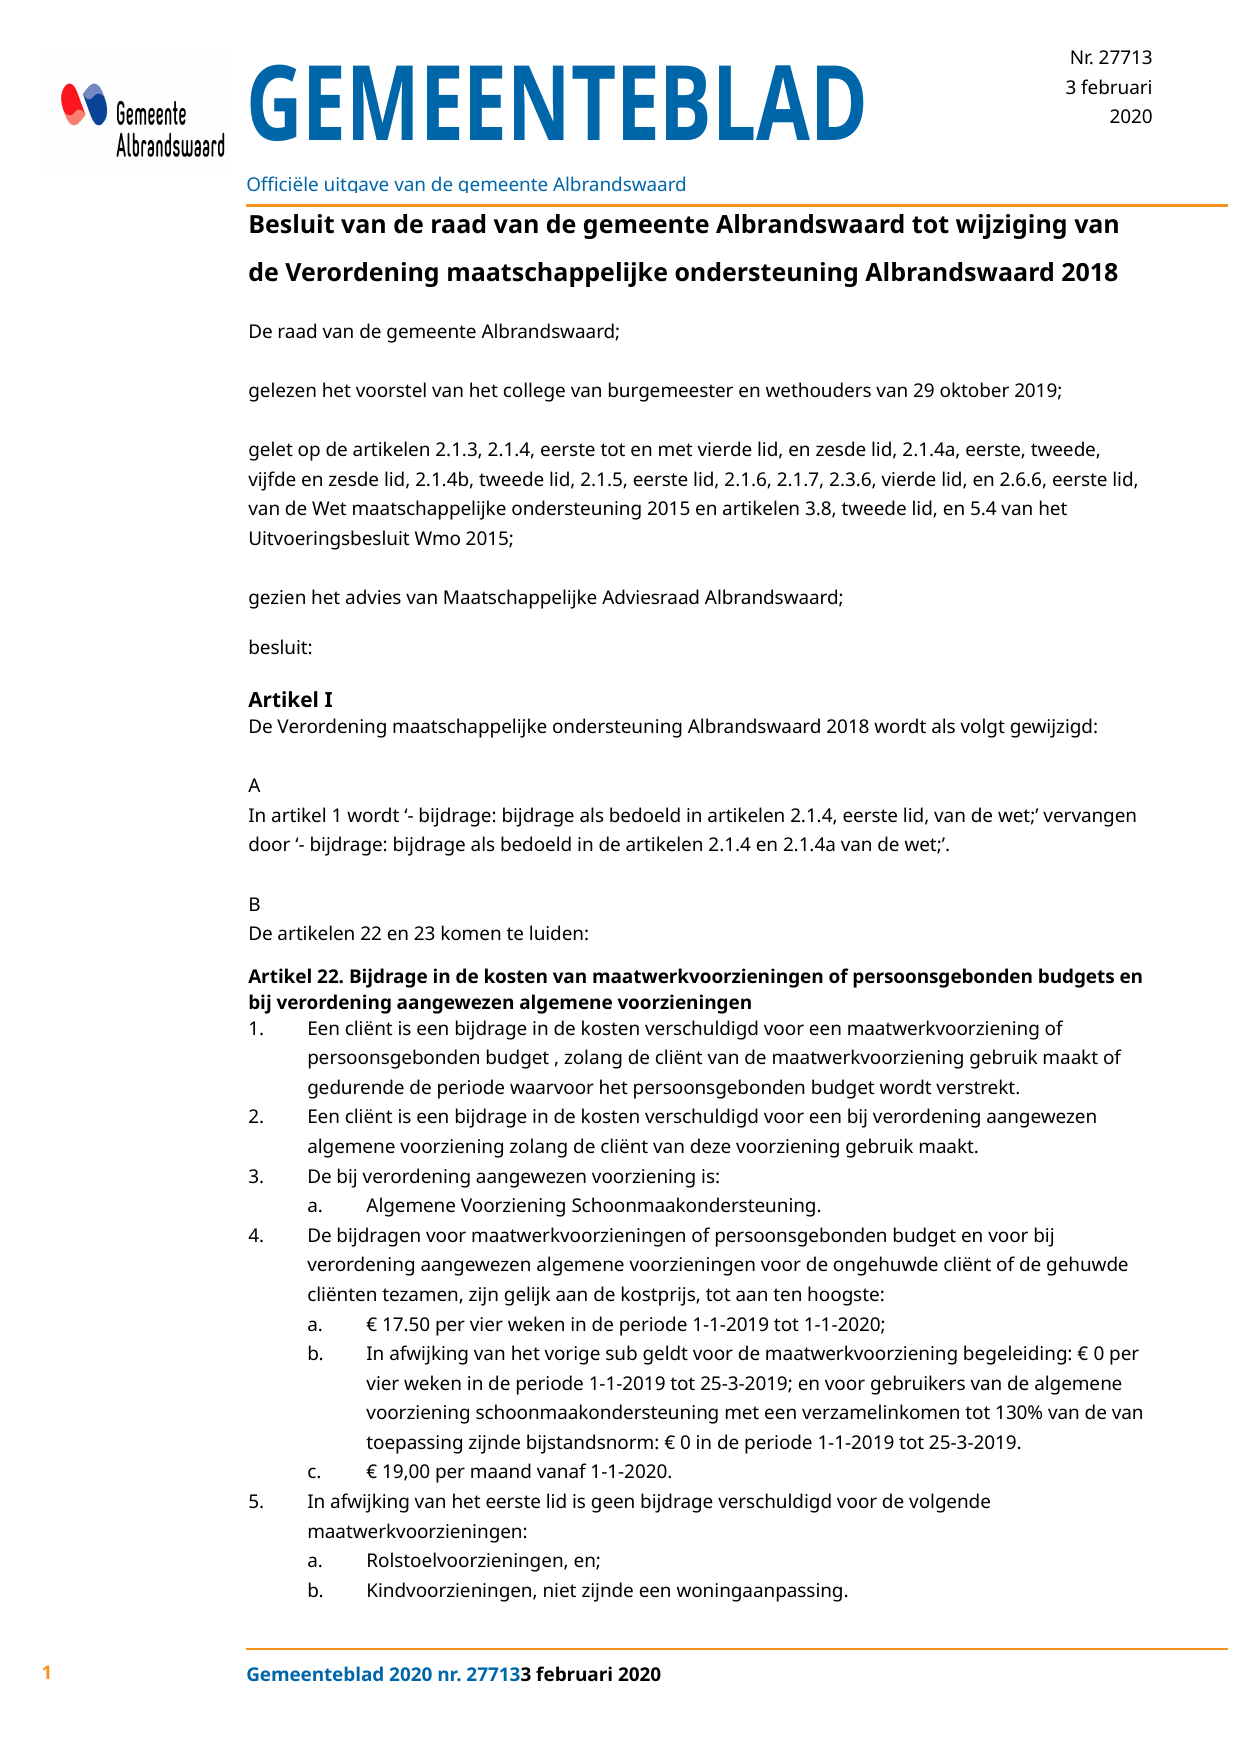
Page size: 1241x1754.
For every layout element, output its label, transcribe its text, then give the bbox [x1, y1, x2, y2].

list Rolstoelvoorzieningen, en; [307, 1547, 1152, 1573]
list Algemene Voorziening Schoonmaakondersteuning. [307, 1192, 1152, 1218]
list € 17.50 per vier weken in de periode 1-1-2019 tot 1-1-2020; [307, 1311, 1152, 1337]
text B [248, 891, 1152, 917]
picture [41, 47, 231, 172]
text In artikel 1 wordt ‘- bijdrage: bijdrage als bedoeld in artikelen 2.1.4, eerste lid, van de wet;’ vervangen door ‘- bijdrage: bijdrage als bedoeld in de artikelen 2.1.4 en 2.1.4a van de wet;’. [248, 802, 1152, 857]
list In afwijking van het vorige sub geldt voor de maatwerkvoorziening begeleiding: € 0 per vier weken in de periode 1-1-2019 tot 25-3-2019; en voor gebruikers van de algemene voorziening schoonmaakondersteuning met een verzamelinkomen tot 130% van de van toepassing zijnde bijstandsnorm: € 0 in de periode 1-1-2019 tot 25-3-2019. [307, 1340, 1152, 1455]
list Kindvoorzieningen, niet zijnde een woningaanpassing. [307, 1577, 1152, 1603]
list In afwijking van het eerste lid is geen bijdrage verschuldigd voor de volgende maatwerkvoorzieningen: [248, 1488, 1152, 1544]
list Een cliënt is een bijdrage in de kosten verschuldigd voor een maatwerkvoorziening of persoonsgebonden budget , zolang de cliënt van de maatwerkvoorziening gebruik maakt of gedurende de periode waarvoor het persoonsgebonden budget wordt verstrekt. [248, 1015, 1152, 1100]
text De Verordening maatschappelijke ondersteuning Albrandswaard 2018 wordt als volgt gewijzigd: [248, 713, 1152, 739]
list De bijdragen voor maatwerkvoorzieningen of persoonsgebonden budget en voor bij verordening aangewezen algemene voorzieningen voor de ongehuwde cliënt of de gehuwde cliënten tezamen, zijn gelijk aan de kostprijs, tot aan ten hoogste: [248, 1222, 1152, 1307]
list € 19,00 per maand vanaf 1-1-2020. [307, 1459, 1152, 1484]
list Een cliënt is een bijdrage in de kosten verschuldigd voor een bij verordening aangewezen algemene voorziening zolang de cliënt van deze voorziening gebruik maakt. [248, 1104, 1152, 1159]
text gelet op de artikelen 2.1.3, 2.1.4, eerste tot en met vierde lid, en zesde lid, 2.1.4a, eerste, tweede, vijfde en zesde lid, 2.1.4b, tweede lid, 2.1.5, eerste lid, 2.1.6, 2.1.7, 2.3.6, vierde lid, en 2.6.6, eerste lid, van de Wet maatschappelijke ondersteuning 2015 en artikelen 3.8, tweede lid, en 5.4 van het Uitvoeringsbesluit Wmo 2015; [248, 436, 1152, 551]
list De bij verordening aangewezen voorziening is: [248, 1163, 1152, 1189]
text gelezen het voorstel van het college van burgemeester en wethouders van 29 oktober 2019; [248, 377, 1152, 403]
text De artikelen 22 en 23 komen te luiden: [248, 920, 1152, 946]
text Besluit van de raad van de gemeente Albrandswaard tot wijziging van de Verordening maatschappelijke ondersteuning Albrandswaard 2018 [248, 207, 1152, 288]
text De raad van de gemeente Albrandswaard; [248, 318, 1152, 344]
text Artikel 22. Bijdrage in de kosten van maatwerkvoorzieningen of persoonsgebonden budgets en bij verordening aangewezen algemene voorzieningen [248, 963, 1152, 1015]
text gezien het advies van Maatschappelijke Adviesraad Albrandswaard; [248, 584, 1152, 610]
text A [248, 772, 1152, 798]
text Artikel I [248, 685, 1152, 713]
text besluit: [248, 634, 1152, 660]
